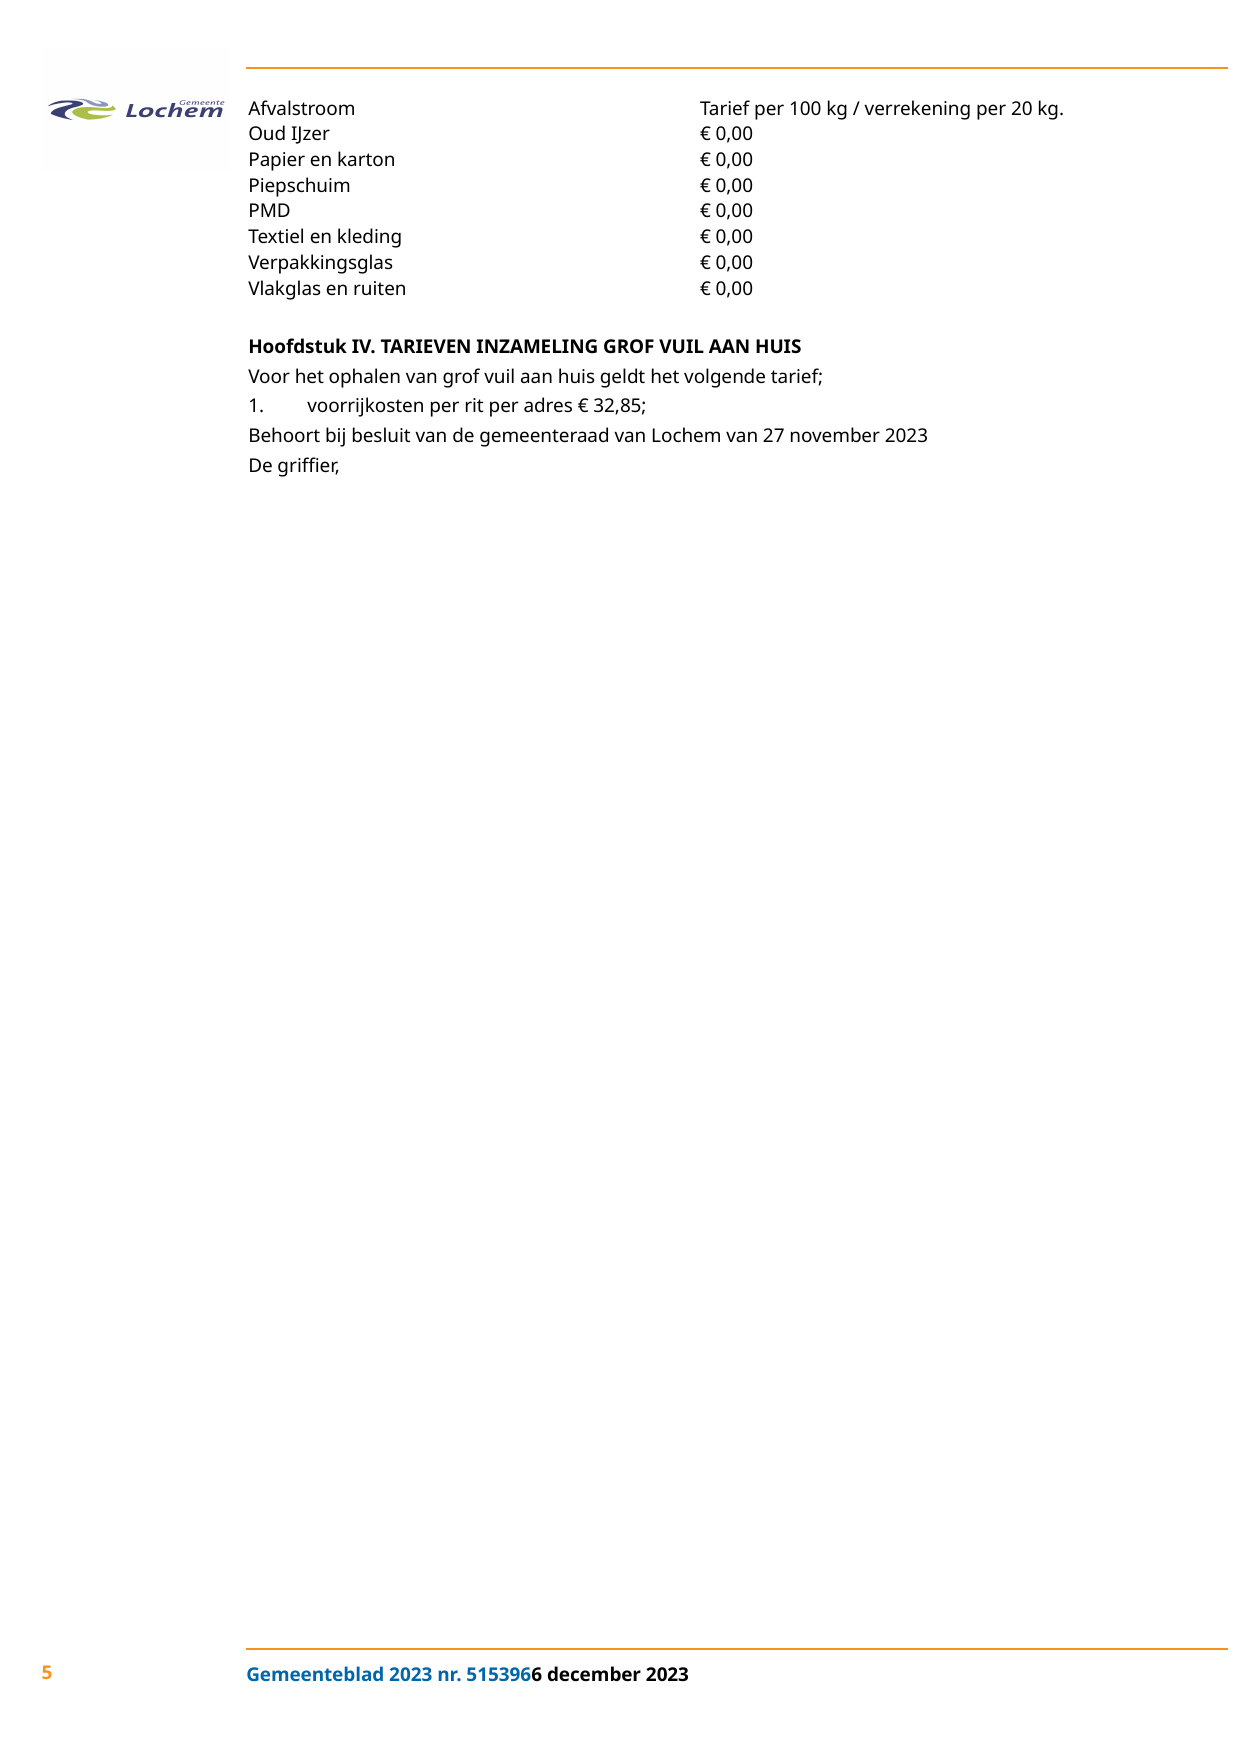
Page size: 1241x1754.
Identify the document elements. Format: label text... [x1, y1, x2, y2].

table_cell € 0,00 [700, 275, 1152, 301]
table_cell € 0,00 [700, 121, 1152, 146]
text Hoofdstuk IV. TARIEVEN INZAMELING GROF VUIL AAN HUIS [248, 333, 1152, 359]
table_header Afvalstroom [248, 95, 700, 121]
text Voor het ophalen van grof vuil aan huis geldt het volgende tarief; [248, 363, 1152, 389]
table_cell Piepschuim [248, 172, 700, 198]
table_cell Oud IJzer [248, 121, 700, 146]
picture [41, 47, 231, 172]
table_header Tarief per 100 kg / verrekening per 20 kg. [700, 95, 1152, 121]
text Behoort bij besluit van de gemeenteraad van Lochem van 27 november 2023 [248, 422, 1152, 448]
table_cell Vlakglas en ruiten [248, 275, 700, 301]
text De griffier, [248, 452, 1152, 477]
table_cell € 0,00 [700, 172, 1152, 198]
table_cell € 0,00 [700, 198, 1152, 223]
table_cell Verpakkingsglas [248, 249, 700, 275]
list voorrijkosten per rit per adres € 32,85; [248, 393, 1152, 418]
table_cell Textiel en kleding [248, 224, 700, 249]
table_cell PMD [248, 198, 700, 223]
table_cell € 0,00 [700, 249, 1152, 275]
table_cell € 0,00 [700, 224, 1152, 249]
table_cell Papier en karton [248, 146, 700, 172]
table_cell € 0,00 [700, 146, 1152, 172]
